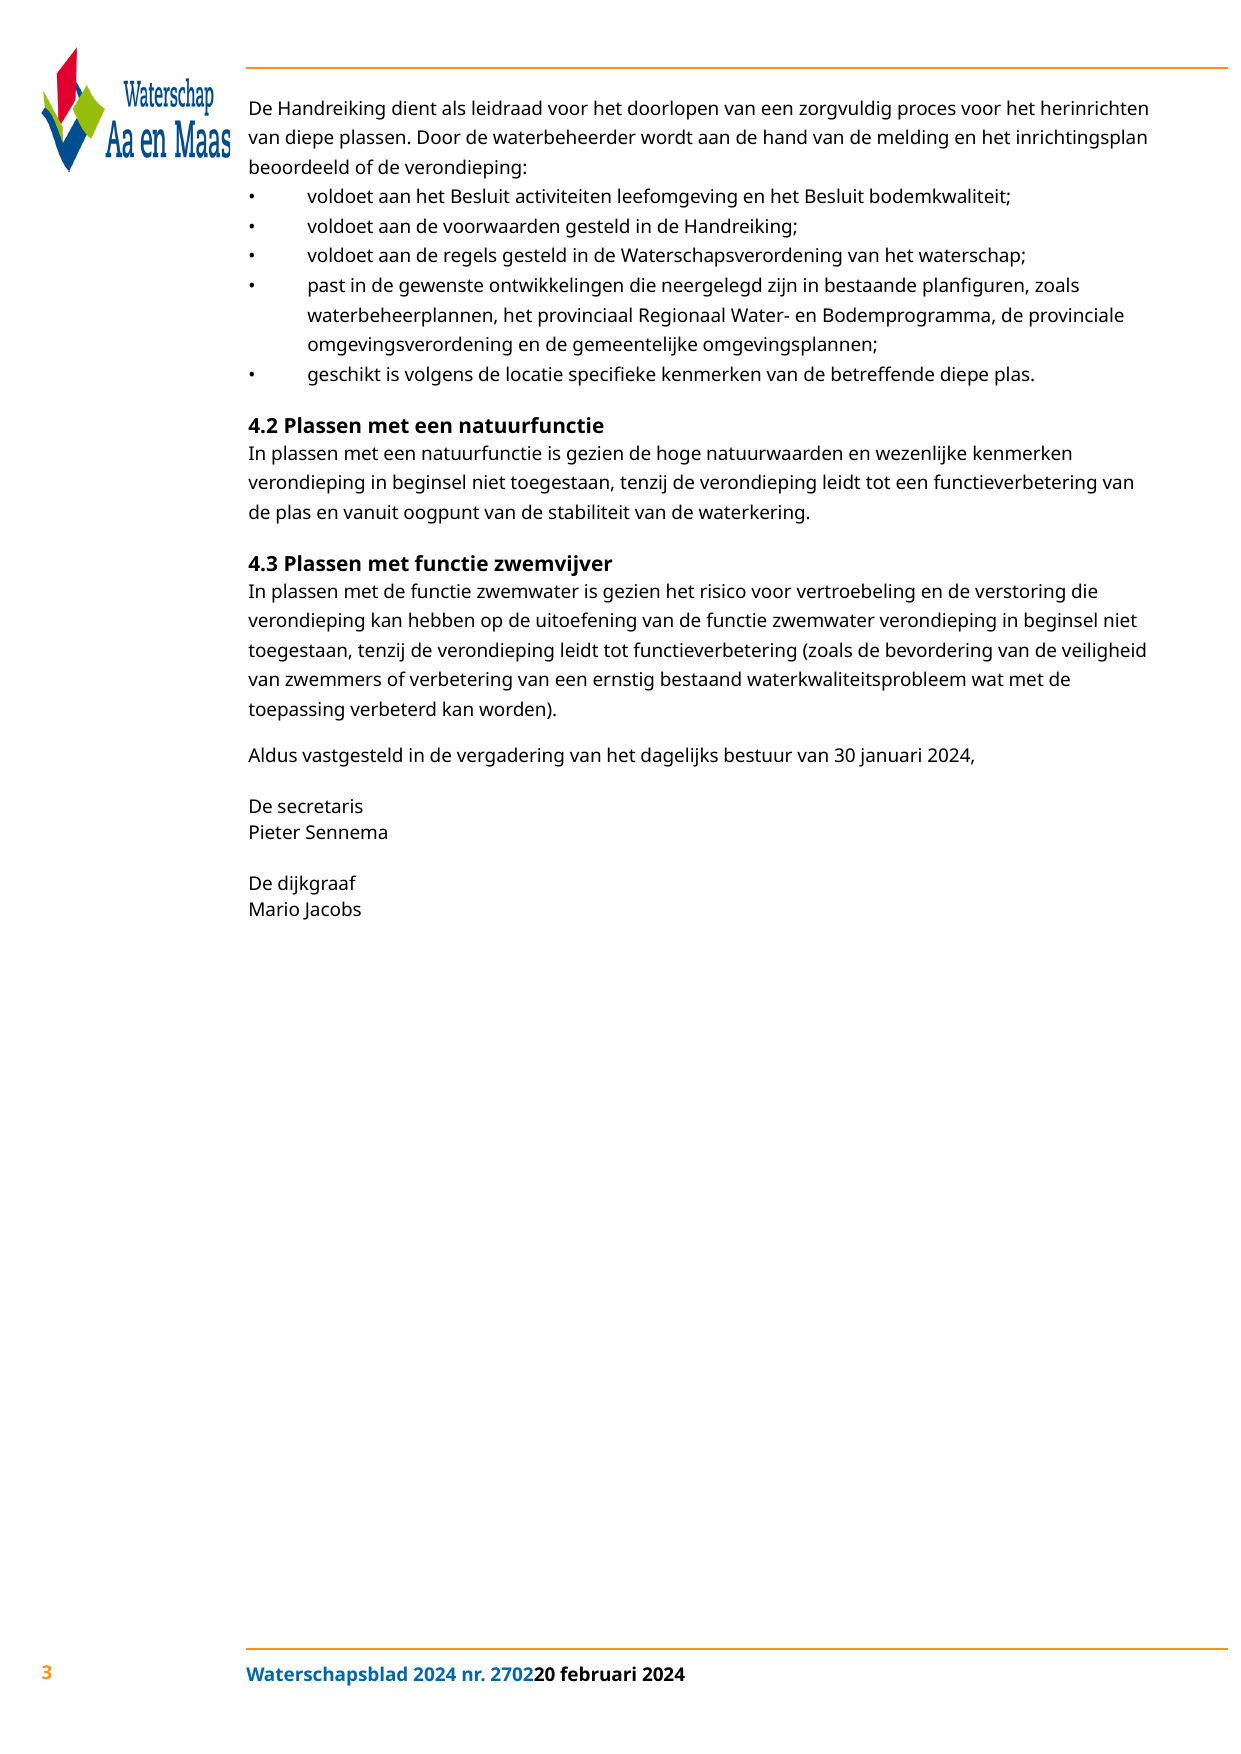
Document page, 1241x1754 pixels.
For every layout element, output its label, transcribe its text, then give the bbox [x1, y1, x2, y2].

text Aldus vastgesteld in de vergadering van het dagelijks bestuur van 30 januari 2024, [248, 742, 1152, 768]
list geschikt is volgens de locatie specifieke kenmerken van de betreffende diepe plas. [248, 361, 1152, 387]
text De dijkgraaf [248, 871, 1152, 896]
picture [41, 47, 231, 172]
list voldoet aan de regels gesteld in de Waterschapsverordening van het waterschap; [248, 243, 1152, 268]
text De secretaris [248, 793, 1152, 819]
list voldoet aan de voorwaarden gesteld in de Handreiking; [248, 213, 1152, 239]
text 4.3 Plassen met functie zwemvijver [248, 549, 1152, 578]
list voldoet aan het Besluit activiteiten leefomgeving en het Besluit bodemkwaliteit; [248, 183, 1152, 209]
text De Handreiking dient als leidraad voor het doorlopen van een zorgvuldig proces voor het herinrichten van diepe plassen. Door de waterbeheerder wordt aan de hand van de melding en het inrichtingsplan beoordeeld of de verondieping: [248, 95, 1152, 180]
text In plassen met de functie zwemwater is gezien het risico voor vertroebeling en de verstoring die verondieping kan hebben op de uitoefening van de functie zwemwater verondieping in beginsel niet toegestaan, tenzij de verondieping leidt tot functieverbetering (zoals de bevordering van de veiligheid van zwemmers of verbetering van een ernstig bestaand waterkwaliteitsprobleem wat met de toepassing verbeterd kan worden). [248, 578, 1152, 722]
list past in de gewenste ontwikkelingen die neergelegd zijn in bestaande planfiguren, zoals waterbeheerplannen, het provinciaal Regionaal Water- en Bodemprogramma, de provinciale omgevingsverordening en de gemeentelijke omgevingsplannen; [248, 272, 1152, 357]
text 4.2 Plassen met een natuurfunctie [248, 411, 1152, 440]
text In plassen met een natuurfunctie is gezien de hoge natuurwaarden en wezenlijke kenmerken verondieping in beginsel niet toegestaan, tenzij de verondieping leidt tot een functieverbetering van de plas en vanuit oogpunt van de stabiliteit van de waterkering. [248, 440, 1152, 525]
text Mario Jacobs [248, 896, 1152, 922]
text Pieter Sennema [248, 819, 1152, 845]
